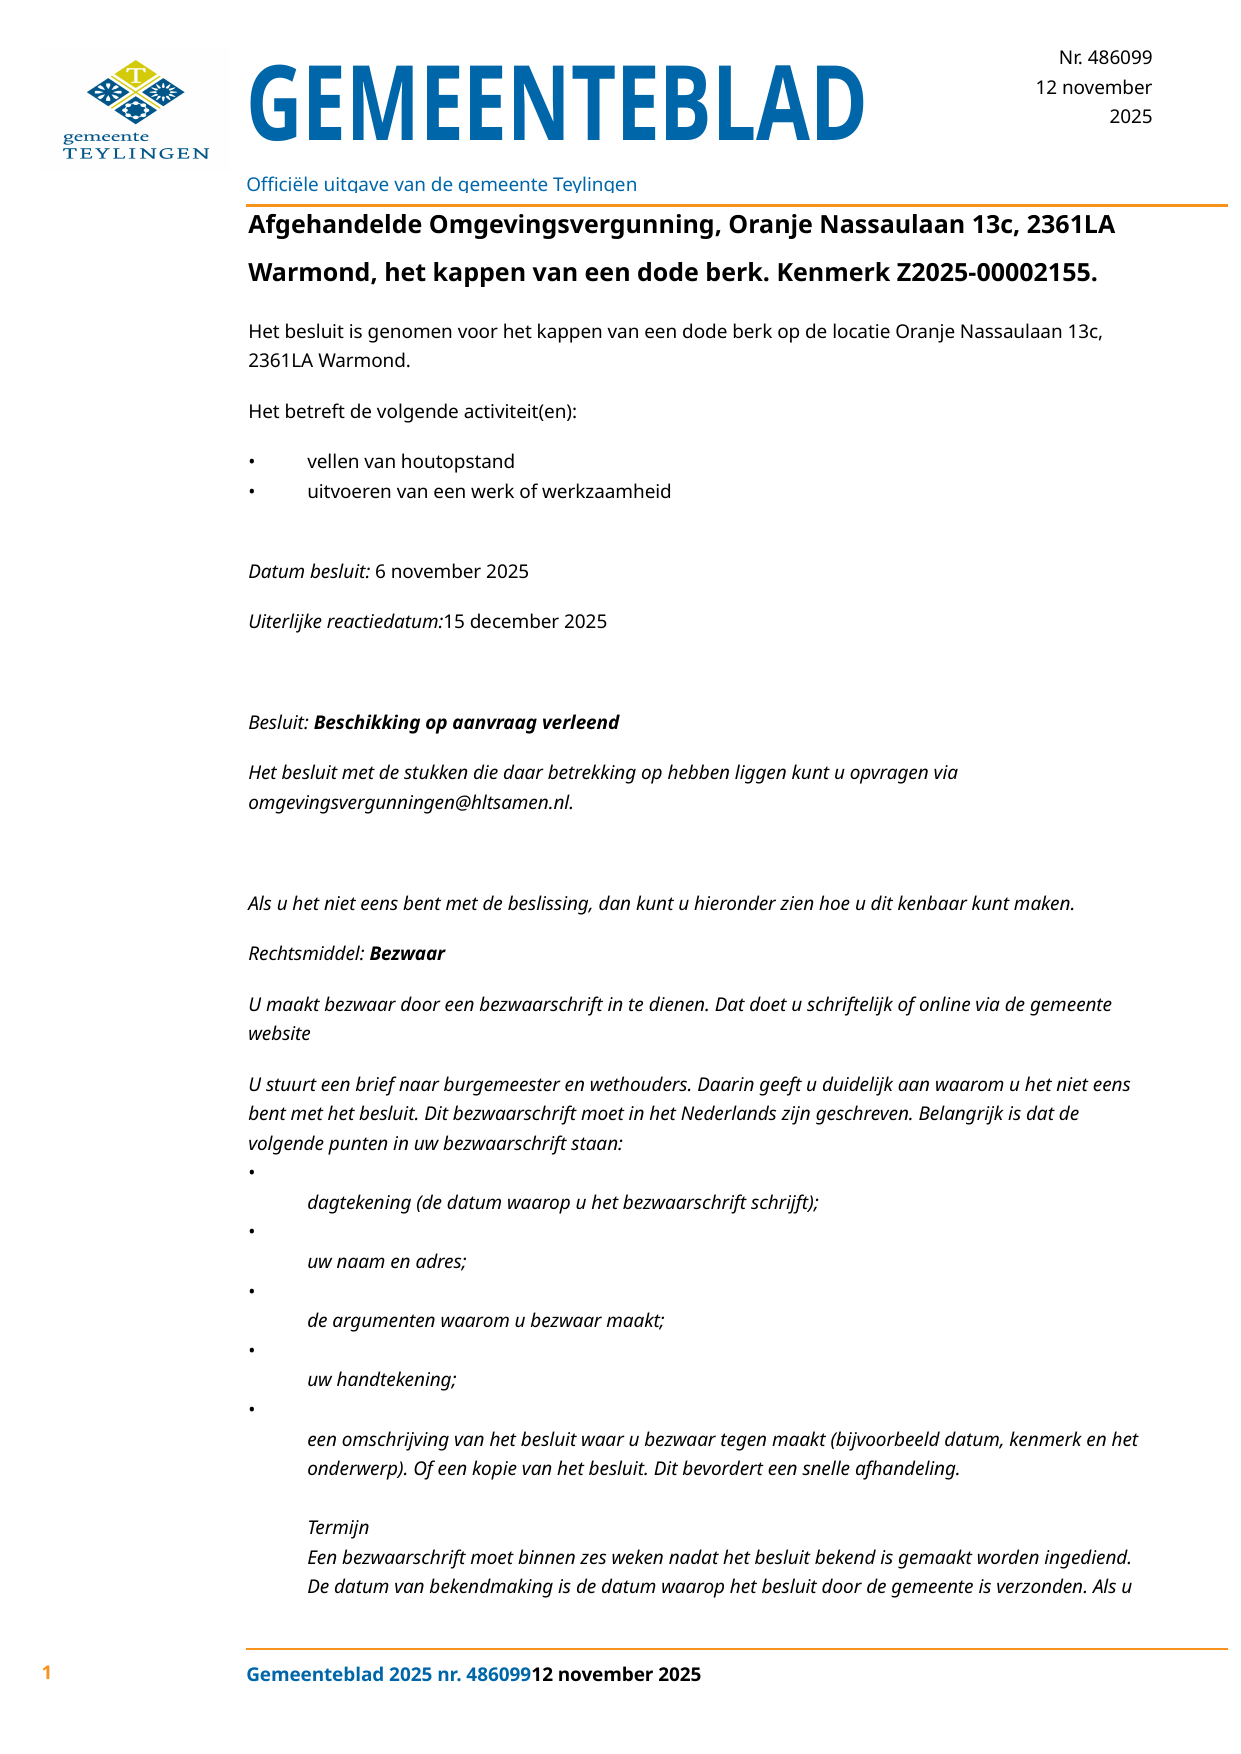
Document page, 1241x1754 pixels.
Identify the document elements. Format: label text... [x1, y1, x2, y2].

text Besluit: Beschikking op aanvraag verleend [248, 709, 1152, 735]
text Het besluit is genomen voor het kappen van een dode berk op de locatie Oranje Nassaulaan 13c, 2361LA Warmond. [248, 318, 1152, 373]
list uw handtekening; [248, 1367, 1152, 1392]
text Rechtsmiddel: Bezwaar [248, 940, 1152, 966]
list Termijn [248, 1514, 1152, 1540]
text Het besluit met de stukken die daar betrekking op hebben liggen kunt u opvragen via omgevingsvergunningen@hltsamen.nl. [248, 759, 1152, 815]
text U maakt bezwaar door een bezwaarschrift in te dienen. Dat doet u schriftelijk of online via de gemeente website [248, 991, 1152, 1046]
text U stuurt een brief naar burgemeester en wethouders. Daarin geeft u duidelijk aan waarom u het niet eens bent met het besluit. Dit bezwaarschrift moet in het Nederlands zijn geschreven. Belangrijk is dat de volgende punten in uw bezwaarschrift staan: [248, 1071, 1152, 1156]
text Uiterlijke reactiedatum:15 december 2025 [248, 608, 1152, 634]
list de argumenten waarom u bezwaar maakt; [248, 1307, 1152, 1333]
text Het betreft de volgende activiteit(en): [248, 398, 1152, 424]
list Een bezwaarschrift moet binnen zes weken nadat het besluit bekend is gemaakt worden ingediend. De datum van bekendmaking is de datum waarop het besluit door de gemeente is verzonden. Als u [248, 1544, 1152, 1599]
text Als u het niet eens bent met de beslissing, dan kunt u hieronder zien hoe u dit kenbaar kunt maken. [248, 890, 1152, 916]
list uitvoeren van een werk of werkzaamheid [248, 478, 1152, 504]
picture [41, 47, 231, 172]
list een omschrijving van het besluit waar u bezwaar tegen maakt (bijvoorbeeld datum, kenmerk en het onderwerp). Of een kopie van het besluit. Dit bevordert een snelle afhandeling. [248, 1426, 1152, 1481]
text Afgehandelde Omgevingsvergunning, Oranje Nassaulaan 13c, 2361LA Warmond, het kappen van een dode berk. Kenmerk Z2025-00002155. [248, 207, 1152, 288]
list vellen van houtopstand [248, 448, 1152, 474]
list uw naam en adres; [248, 1248, 1152, 1274]
text Datum besluit: 6 november 2025 [248, 558, 1152, 584]
list dagtekening (de datum waarop u het bezwaarschrift schrijft); [248, 1189, 1152, 1215]
